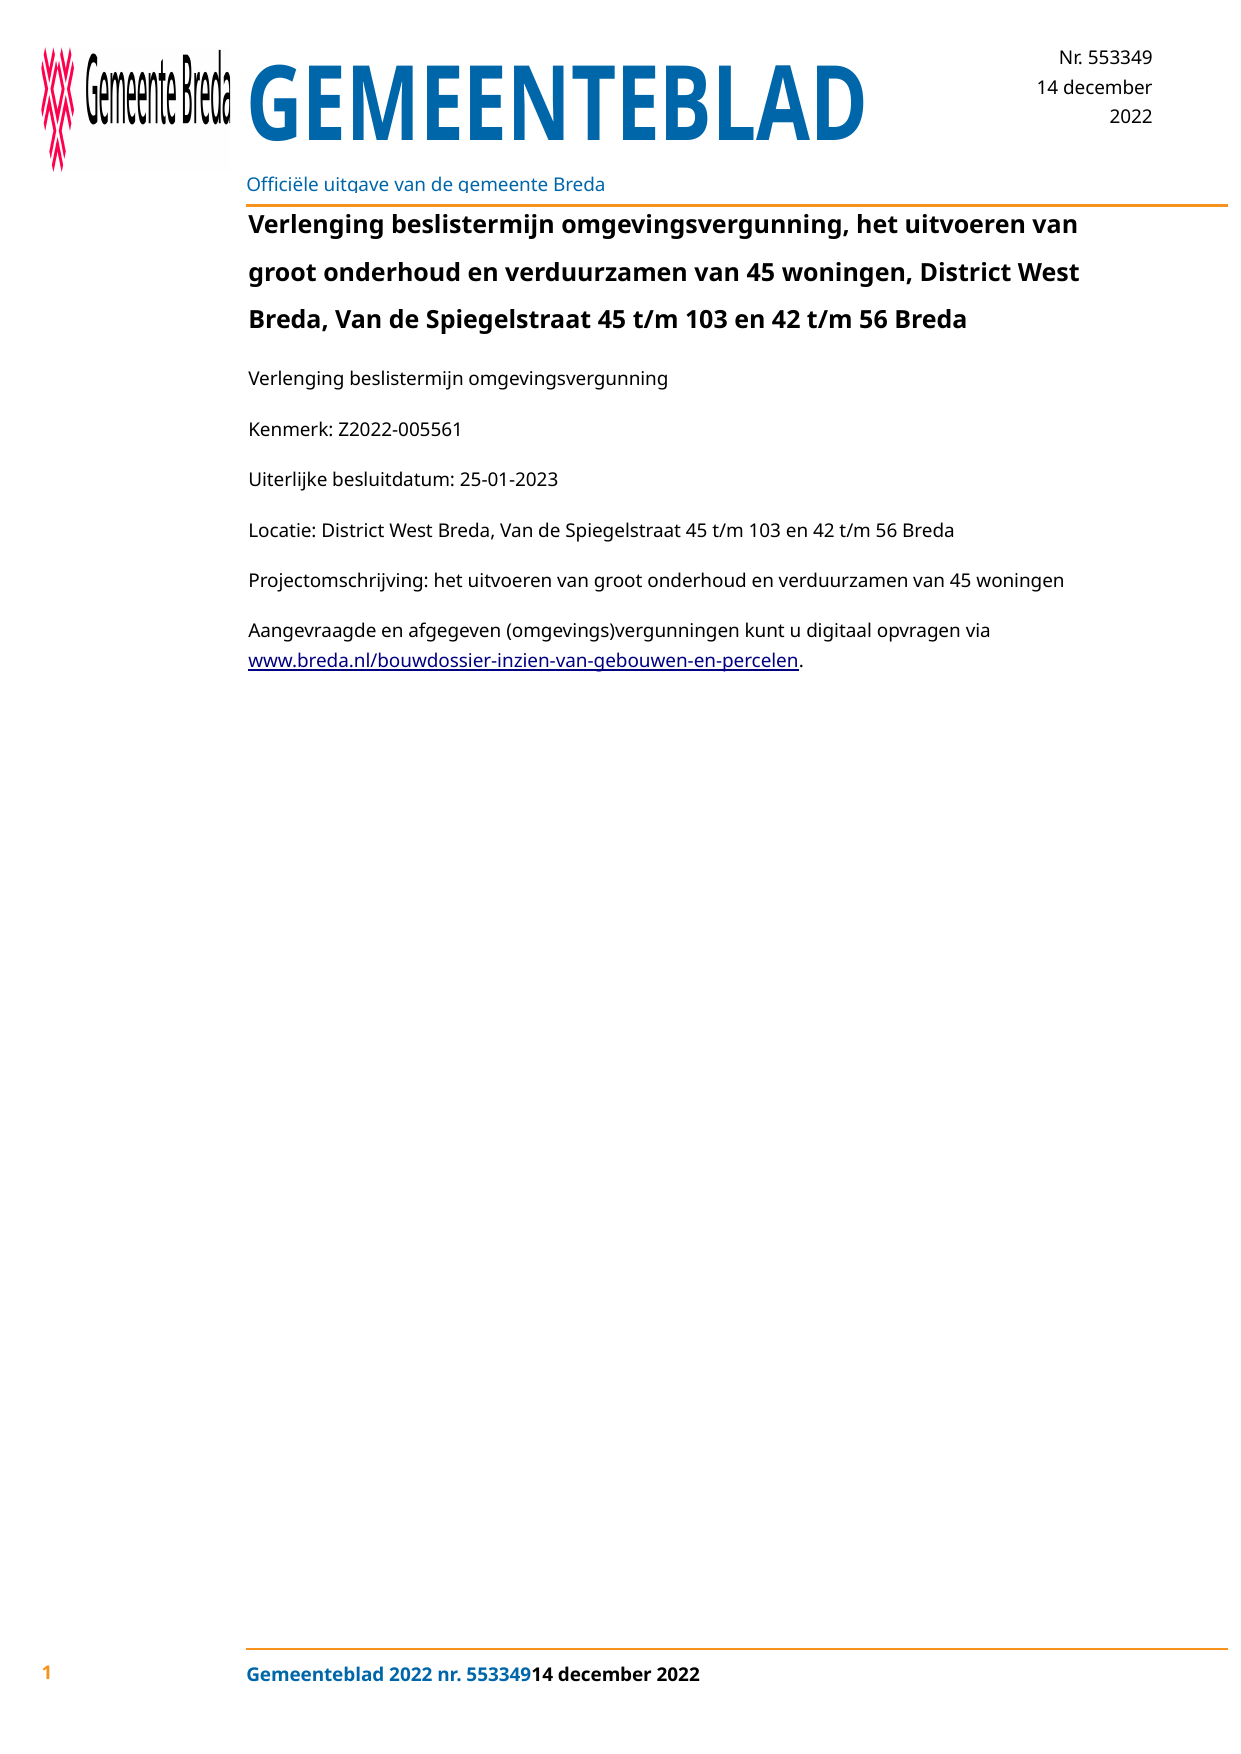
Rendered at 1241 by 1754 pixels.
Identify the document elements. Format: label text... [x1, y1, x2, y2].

text Verlenging beslistermijn omgevingsvergunning [248, 366, 1152, 391]
text Kenmerk: Z2022-005561 [248, 416, 1152, 442]
text Uiterlijke besluitdatum: 25-01-2023 [248, 466, 1152, 492]
picture [41, 47, 231, 172]
text Verlenging beslistermijn omgevingsvergunning, het uitvoeren van groot onderhoud en verduurzamen van 45 woningen, District West Breda, Van de Spiegelstraat 45 t/m 103 en 42 t/m 56 Breda [248, 207, 1152, 336]
text Projectomschrijving: het uitvoeren van groot onderhoud en verduurzamen van 45 woningen [248, 567, 1152, 593]
text Locatie: District West Breda, Van de Spiegelstraat 45 t/m 103 en 42 t/m 56 Breda [248, 517, 1152, 542]
text Aangevraagde en afgegeven (omgevings)vergunningen kunt u digitaal opvragen via www.breda.nl/bouwdossier-inzien-van-gebouwen-en-percelen. [248, 618, 1152, 673]
